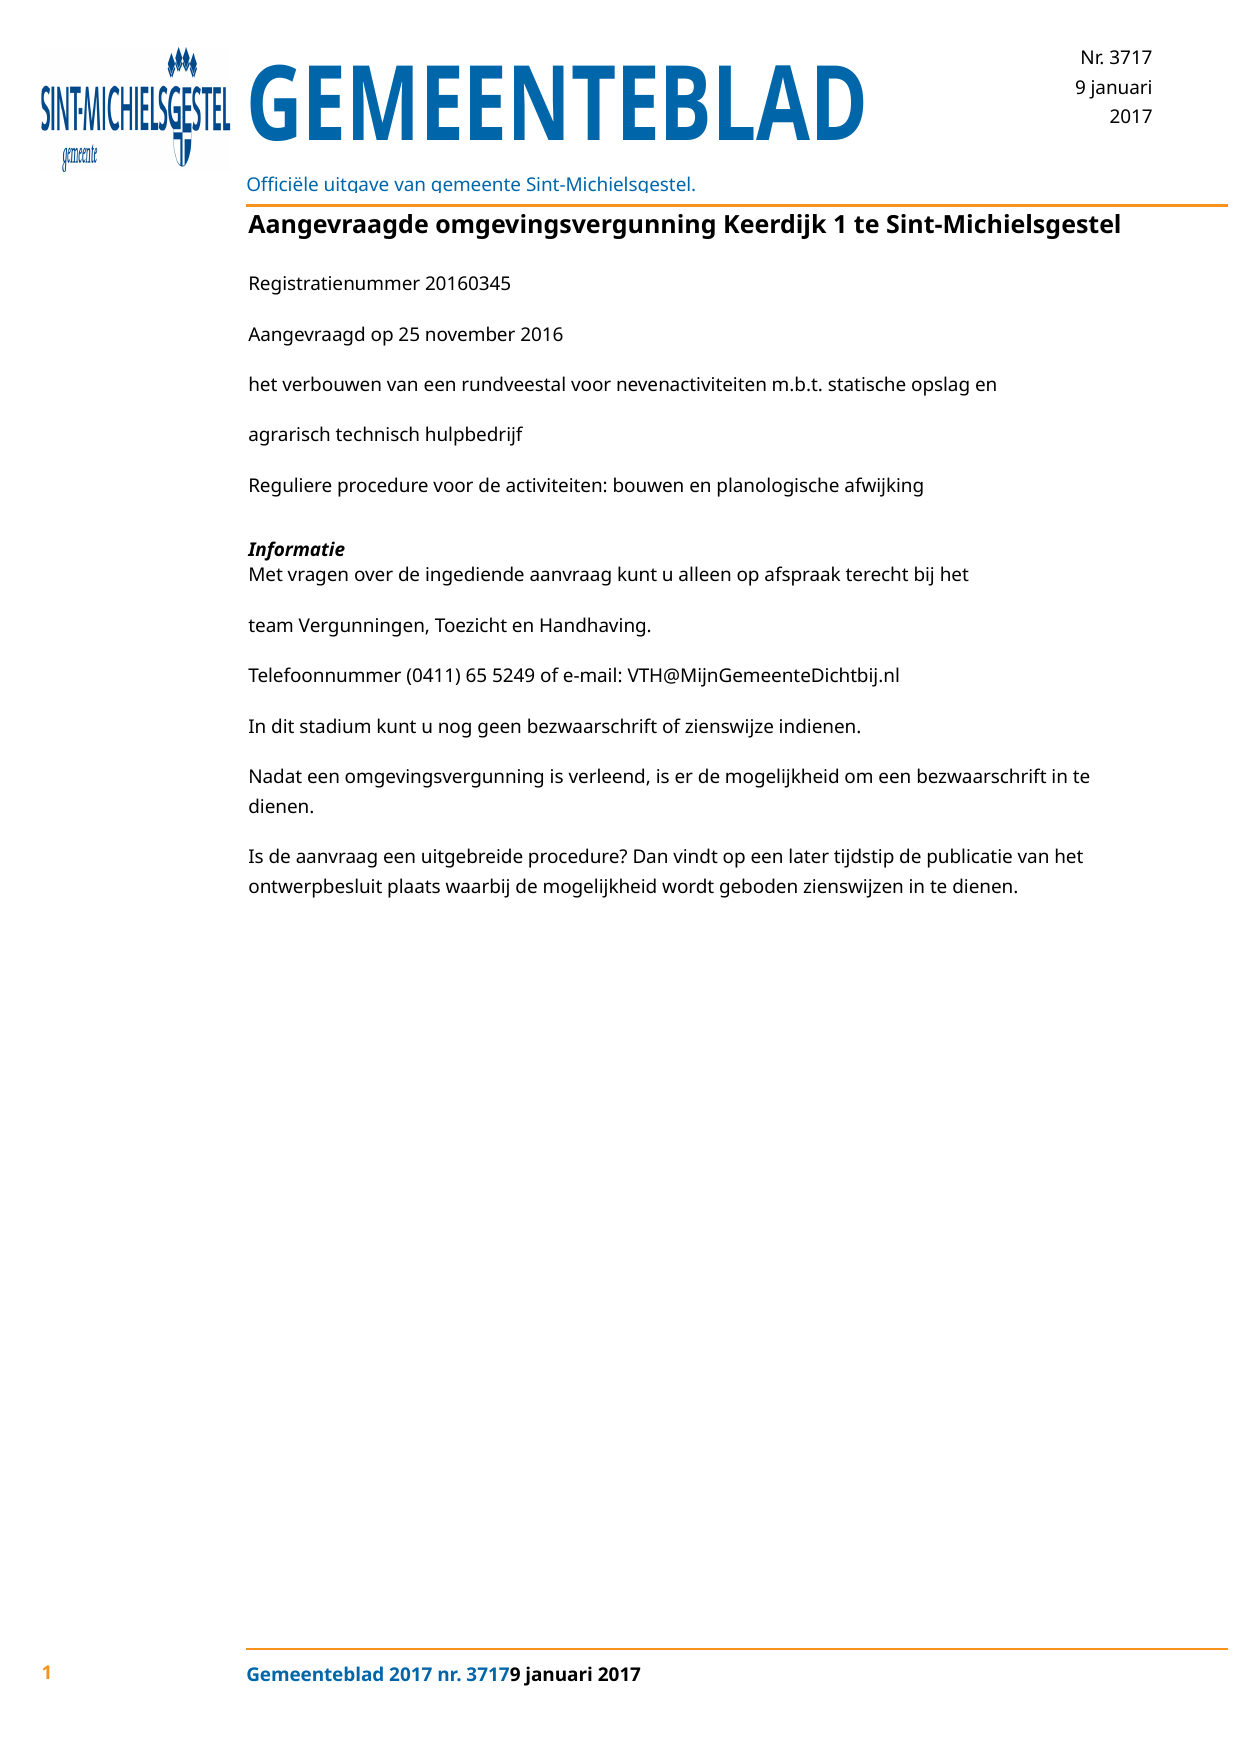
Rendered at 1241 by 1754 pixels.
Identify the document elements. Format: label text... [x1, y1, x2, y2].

text Met vragen over de ingediende aanvraag kunt u alleen op afspraak terecht bij het [248, 562, 1152, 587]
text Reguliere procedure voor de activiteiten: bouwen en planologische afwijking [248, 472, 1152, 498]
text team Vergunningen, Toezicht en Handhaving. [248, 612, 1152, 638]
text Aangevraagde omgevingsvergunning Keerdijk 1 te Sint-Michielsgestel [248, 207, 1152, 241]
text Aangevraagd op 25 november 2016 [248, 321, 1152, 346]
text het verbouwen van een rundveestal voor nevenactiviteiten m.b.t. statische opslag en [248, 371, 1152, 397]
text Registratienummer 20160345 [248, 270, 1152, 296]
text In dit stadium kunt u nog geen bezwaarschrift of zienswijze indienen. [248, 713, 1152, 739]
text Is de aanvraag een uitgebreide procedure? Dan vindt op een later tijdstip de publicatie van het ontwerpbesluit plaats waarbij de mogelijkheid wordt geboden zienswijzen in te dienen. [248, 843, 1152, 899]
text Telefoonnummer (0411) 65 5249 of e-mail: VTH@MijnGemeenteDichtbij.nl [248, 662, 1152, 688]
picture [41, 47, 231, 172]
text Informatie [248, 536, 1152, 562]
text agrarisch technisch hulpbedrijf [248, 422, 1152, 447]
text Nadat een omgevingsvergunning is verleend, is er de mogelijkheid om een bezwaarschrift in te dienen. [248, 763, 1152, 819]
